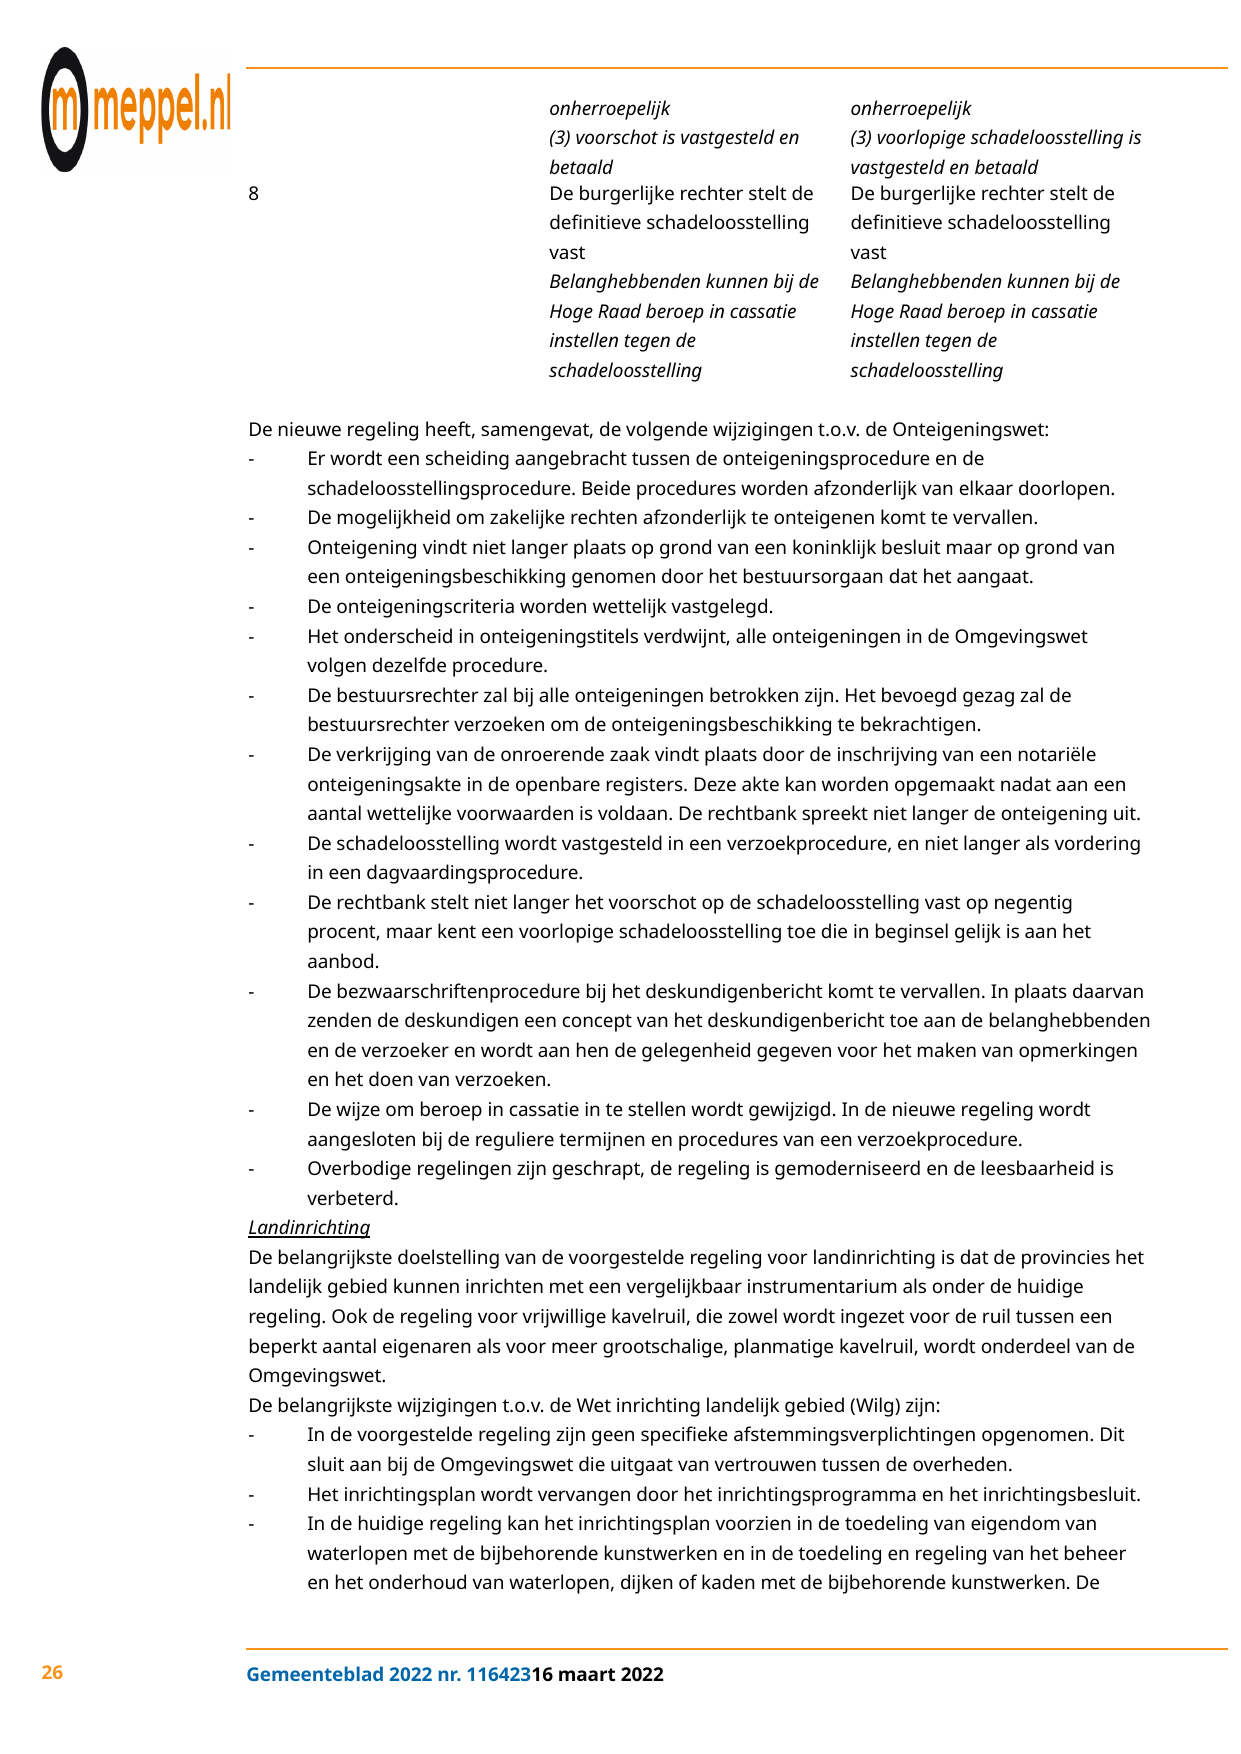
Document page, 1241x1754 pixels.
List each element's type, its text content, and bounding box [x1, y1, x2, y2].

list De rechtbank stelt niet langer het voorschot op de schadeloosstelling vast op negentig procent, maar kent een voorlopige schadeloosstelling toe die in beginsel gelijk is aan het aanbod. [248, 889, 1152, 974]
list De mogelijkheid om zakelijke rechten afzonderlijk te onteigenen komt te vervallen. [248, 504, 1152, 530]
list Het inrichtingsplan wordt vervangen door het inrichtingsprogramma en het inrichtingsbesluit. [248, 1481, 1152, 1506]
list De bezwaarschriftenprocedure bij het deskundigenbericht komt te vervallen. In plaats daarvan zenden de deskundigen een concept van het deskundigenbericht toe aan de belanghebbenden en de verzoeker en wordt aan hen de gelegenheid gegeven voor het maken van opmerkingen en het doen van verzoeken. [248, 978, 1152, 1092]
text Landinrichting [248, 1214, 1152, 1240]
list Onteigening vindt niet langer plaats op grond van een koninklijk besluit maar op grond van een onteigeningsbeschikking genomen door het bestuursorgaan dat het aangaat. [248, 534, 1152, 589]
list De onteigeningscriteria worden wettelijk vastgelegd. [248, 593, 1152, 619]
table_cell 8 [248, 180, 549, 383]
text De belangrijkste doelstelling van de voorgestelde regeling voor landinrichting is dat de provincies het landelijk gebied kunnen inrichten met een vergelijkbaar instrumentarium als onder de huidige regeling. Ook de regeling voor vrijwillige kavelruil, die zowel wordt ingezet voor de ruil tussen een beperkt aantal eigenaren als voor meer grootschalige, planmatige kavelruil, wordt onderdeel van de Omgevingswet. [248, 1244, 1152, 1388]
list In de voorgestelde regeling zijn geen specifieke afstemmingsverplichtingen opgenomen. Dit sluit aan bij de Omgevingswet die uitgaat van vertrouwen tussen de overheden. [248, 1422, 1152, 1477]
list De wijze om beroep in cassatie in te stellen wordt gewijzigd. In de nieuwe regeling wordt aangesloten bij de reguliere termijnen en procedures van een verzoekprocedure. [248, 1096, 1152, 1151]
text De belangrijkste wijzigingen t.o.v. de Wet inrichting landelijk gebied (Wilg) zijn: [248, 1392, 1152, 1418]
table_cell onherroepelijk (3) voorschot is vastgesteld en betaald [549, 95, 850, 180]
list De bestuursrechter zal bij alle onteigeningen betrokken zijn. Het bevoegd gezag zal de bestuursrechter verzoeken om de onteigeningsbeschikking te bekrachtigen. [248, 682, 1152, 737]
table_cell De burgerlijke rechter stelt de definitieve schadeloosstelling vast Belanghebbenden kunnen bij de Hoge Raad beroep in cassatie instellen tegen de schadeloosstelling [850, 180, 1152, 383]
text De nieuwe regeling heeft, samengevat, de volgende wijzigingen t.o.v. de Onteigeningswet: [248, 416, 1152, 441]
list De verkrijging van de onroerende zaak vindt plaats door de inschrijving van een notariële onteigeningsakte in de openbare registers. Deze akte kan worden opgemaakt nadat aan een aantal wettelijke voorwaarden is voldaan. De rechtbank spreekt niet langer de onteigening uit. [248, 741, 1152, 826]
list Er wordt een scheiding aangebracht tussen de onteigeningsprocedure en de schadeloosstellingsprocedure. Beide procedures worden afzonderlijk van elkaar doorlopen. [248, 445, 1152, 501]
list Overbodige regelingen zijn geschrapt, de regeling is gemoderniseerd en de leesbaarheid is verbeterd. [248, 1155, 1152, 1211]
list Het onderscheid in onteigeningstitels verdwijnt, alle onteigeningen in de Omgevingswet volgen dezelfde procedure. [248, 623, 1152, 678]
picture [41, 47, 231, 172]
list In de huidige regeling kan het inrichtingsplan voorzien in de toedeling van eigendom van waterlopen met de bijbehorende kunstwerken en in de toedeling en regeling van het beheer en het onderhoud van waterlopen, dijken of kaden met de bijbehorende kunstwerken. De [248, 1510, 1152, 1595]
table_cell De burgerlijke rechter stelt de definitieve schadeloosstelling vast Belanghebbenden kunnen bij de Hoge Raad beroep in cassatie instellen tegen de schadeloosstelling [549, 180, 850, 383]
list De schadeloosstelling wordt vastgesteld in een verzoekprocedure, en niet langer als vordering in een dagvaardingsprocedure. [248, 830, 1152, 885]
table_cell [248, 95, 549, 180]
table_cell onherroepelijk (3) voorlopige schadeloosstelling is vastgesteld en betaald [850, 95, 1152, 180]
